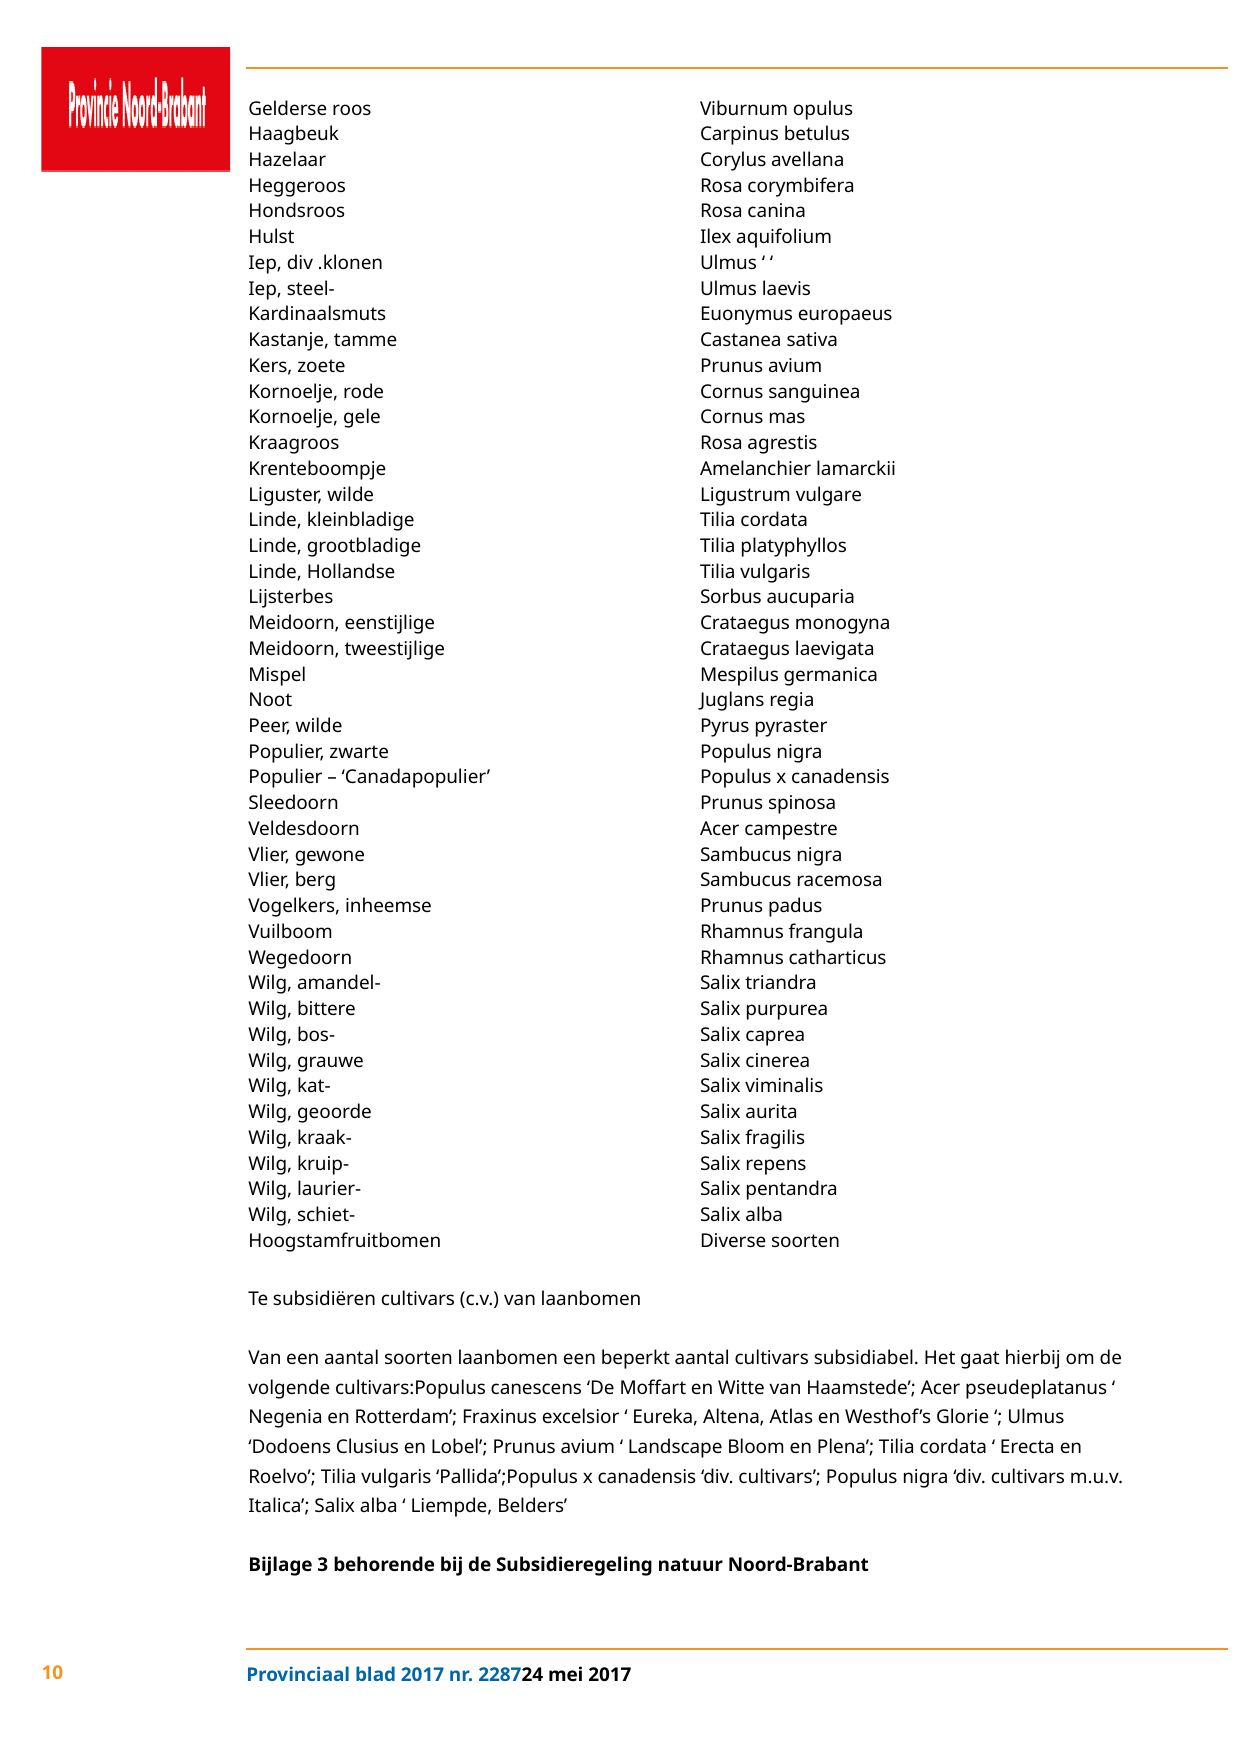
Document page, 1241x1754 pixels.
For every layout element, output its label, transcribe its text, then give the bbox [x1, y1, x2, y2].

table_cell Prunus spinosa [700, 790, 1152, 815]
table_cell Ilex aquifolium [700, 224, 1152, 249]
table_cell Ligustrum vulgare [700, 481, 1152, 506]
table_cell Salix viminalis [700, 1073, 1152, 1098]
table_cell Linde, kleinbladige [248, 506, 700, 532]
table_cell Peer, wilde [248, 712, 700, 738]
table_cell Pyrus pyraster [700, 712, 1152, 738]
table_cell Kornoelje, gele [248, 404, 700, 429]
table_cell Haagbeuk [248, 121, 700, 146]
table_cell Rosa corymbifera [700, 172, 1152, 198]
table_cell Populus x canadensis [700, 764, 1152, 789]
table_cell Gelderse roos [248, 95, 700, 121]
table_cell Lijsterbes [248, 584, 700, 609]
table_cell Sorbus aucuparia [700, 584, 1152, 609]
table_cell Rosa agrestis [700, 429, 1152, 455]
text Van een aantal soorten laanbomen een beperkt aantal cultivars subsidiabel. Het gaat hierbij om de volgende cultivars:Populus canescens ‘De Moffart en Witte van Haamstede’; Acer pseudeplatanus ‘ Negenia en Rotterdam’; Fraxinus excelsior ‘ Eureka, Altena, Atlas en Westhof’s Glorie ‘; Ulmus ‘Dodoens Clusius en Lobel’; Prunus avium ‘ Landscape Bloom en Plena’; Tilia cordata ‘ Erecta en Roelvo’; Tilia vulgaris ‘Pallida’;Populus x canadensis ‘div. cultivars’; Populus nigra ‘div. cultivars m.u.v. Italica’; Salix alba ‘ Liempde, Belders’ [248, 1344, 1152, 1518]
table_cell Diverse soorten [700, 1227, 1152, 1253]
table_cell Salix fragilis [700, 1124, 1152, 1150]
table_cell Kardinaalsmuts [248, 301, 700, 326]
picture [41, 47, 231, 172]
table_cell Euonymus europaeus [700, 301, 1152, 326]
table_cell Kers, zoete [248, 352, 700, 378]
table_cell Sambucus nigra [700, 841, 1152, 867]
table_cell Crataegus laevigata [700, 635, 1152, 661]
table_cell Wilg, amandel- [248, 970, 700, 995]
table_cell Wilg, schiet- [248, 1201, 700, 1227]
table_cell Tilia cordata [700, 506, 1152, 532]
table_cell Cornus mas [700, 404, 1152, 429]
table_cell Wilg, bos- [248, 1021, 700, 1047]
table_cell Prunus padus [700, 893, 1152, 918]
table_cell Wilg, laurier- [248, 1175, 700, 1201]
table_cell Sleedoorn [248, 790, 700, 815]
table_cell Mespilus germanica [700, 661, 1152, 687]
table_cell Juglans regia [700, 687, 1152, 712]
table_cell Noot [248, 687, 700, 712]
table_cell Amelanchier lamarckii [700, 455, 1152, 481]
table_cell Wilg, grauwe [248, 1047, 700, 1072]
table_cell Wilg, kruip- [248, 1150, 700, 1175]
table_cell Wilg, kraak- [248, 1124, 700, 1150]
table_cell Hazelaar [248, 146, 700, 172]
table_cell Kornoelje, rode [248, 378, 700, 403]
text Bijlage 3 behorende bij de Subsidieregeling natuur Noord-Brabant [248, 1552, 1152, 1577]
table_cell Wilg, kat- [248, 1073, 700, 1098]
table_cell Iep, div .klonen [248, 249, 700, 275]
table_cell Vlier, gewone [248, 841, 700, 867]
table_cell Kraagroos [248, 429, 700, 455]
table_cell Salix alba [700, 1201, 1152, 1227]
table_cell Sambucus racemosa [700, 867, 1152, 892]
table_cell Rhamnus catharticus [700, 944, 1152, 969]
table_cell Salix pentandra [700, 1175, 1152, 1201]
table_cell Populier, zwarte [248, 738, 700, 764]
table_cell Wilg, bittere [248, 995, 700, 1021]
text Te subsidiëren cultivars (c.v.) van laanbomen [248, 1285, 1152, 1311]
table_cell Hoogstamfruit­bomen [248, 1227, 700, 1253]
table_cell Vogelkers, inheemse [248, 893, 700, 918]
table_cell Carpinus betulus [700, 121, 1152, 146]
table_cell Heggeroos [248, 172, 700, 198]
table_cell Kastanje, tamme [248, 326, 700, 352]
table_cell Mispel [248, 661, 700, 687]
table_cell Iep, steel- [248, 275, 700, 301]
table_cell Liguster, wilde [248, 481, 700, 506]
table_cell Veldesdoorn [248, 815, 700, 841]
table_cell Wilg, geoorde [248, 1098, 700, 1124]
table_cell Rhamnus frangula [700, 918, 1152, 944]
table_cell Salix repens [700, 1150, 1152, 1175]
table_cell Crataegus monogyna [700, 609, 1152, 635]
table_cell Salix cinerea [700, 1047, 1152, 1072]
table_cell Salix aurita [700, 1098, 1152, 1124]
table_cell Populus nigra [700, 738, 1152, 764]
table_cell Ulmus laevis [700, 275, 1152, 301]
table_cell Linde, grootbladige [248, 532, 700, 558]
table_cell Ulmus ‘ ‘ [700, 249, 1152, 275]
table_cell Salix purpurea [700, 995, 1152, 1021]
table_cell Viburnum opulus [700, 95, 1152, 121]
table_cell Vlier, berg [248, 867, 700, 892]
table_cell Hondsroos [248, 198, 700, 223]
table_cell Wegedoorn [248, 944, 700, 969]
table_cell Salix caprea [700, 1021, 1152, 1047]
table_cell Krenteboompje [248, 455, 700, 481]
table_cell Hulst [248, 224, 700, 249]
table_cell Meidoorn, eenstijlige [248, 609, 700, 635]
table_cell Corylus avellana [700, 146, 1152, 172]
table_cell Salix triandra [700, 970, 1152, 995]
table_cell Prunus avium [700, 352, 1152, 378]
table_cell Vuilboom [248, 918, 700, 944]
table_cell Tilia vulgaris [700, 558, 1152, 584]
table_cell Rosa canina [700, 198, 1152, 223]
table_cell Tilia platyphyllos [700, 532, 1152, 558]
table_cell Populier – ‘Canadapopulier’ [248, 764, 700, 789]
table_cell Acer campestre [700, 815, 1152, 841]
table_cell Linde, Hollandse [248, 558, 700, 584]
table_cell Castanea sativa [700, 326, 1152, 352]
table_cell Meidoorn, tweestijlige [248, 635, 700, 661]
table_cell Cornus sanguinea [700, 378, 1152, 403]
